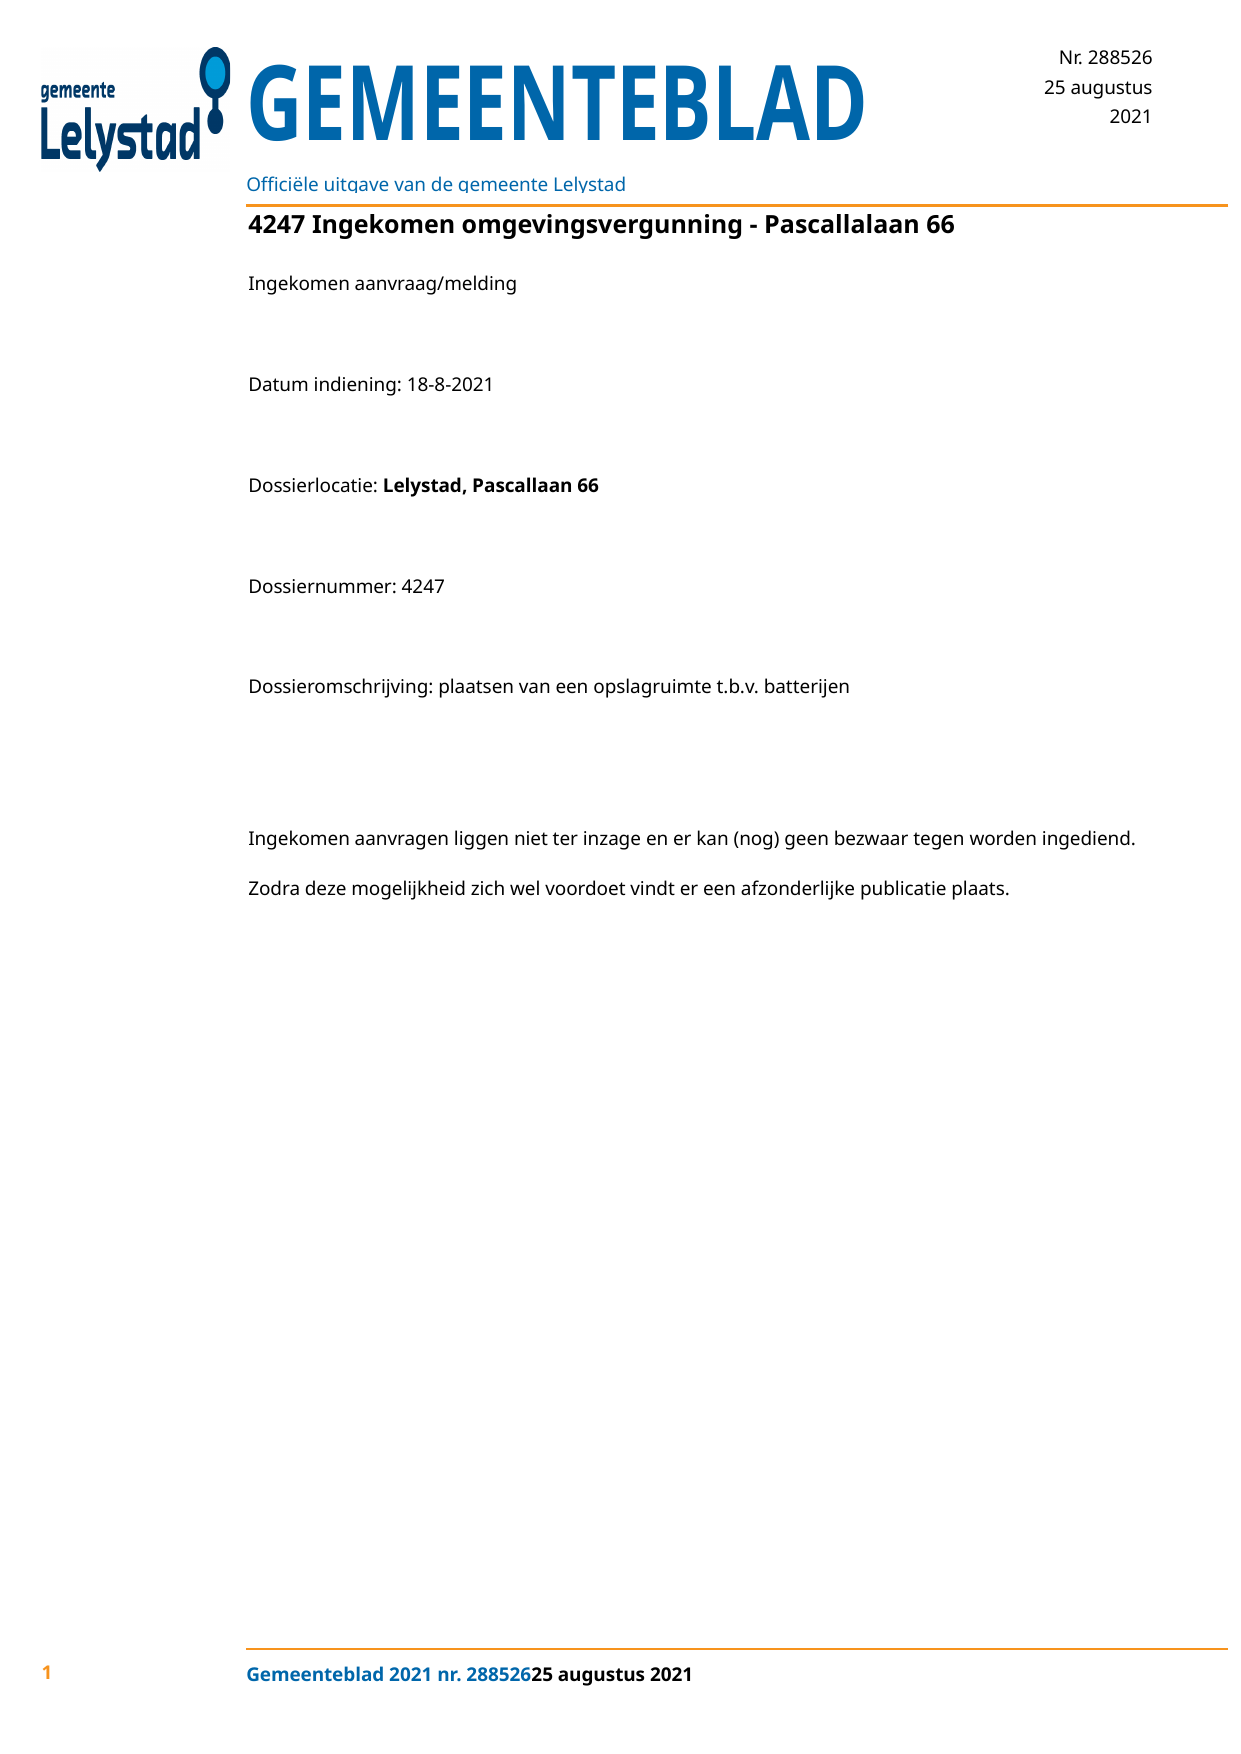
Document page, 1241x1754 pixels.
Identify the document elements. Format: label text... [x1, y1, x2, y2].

text Dossieromschrijving: plaatsen van een opslagruimte t.b.v. batterijen [248, 674, 1152, 699]
text 4247 Ingekomen omgevingsvergunning - Pascallalaan 66 [248, 207, 1152, 241]
text Dossiernummer: 4247 [248, 573, 1152, 598]
text Zodra deze mogelijkheid zich wel voordoet vindt er een afzonderlijke publicatie plaats. [248, 875, 1152, 901]
text Dossierlocatie: Lelystad, Pascallaan 66 [248, 472, 1152, 498]
text Ingekomen aanvragen liggen niet ter inzage en er kan (nog) geen bezwaar tegen worden ingediend. [248, 825, 1152, 851]
picture [41, 47, 231, 172]
text Datum indiening: 18-8-2021 [248, 371, 1152, 397]
text Ingekomen aanvraag/melding [248, 270, 1152, 296]
